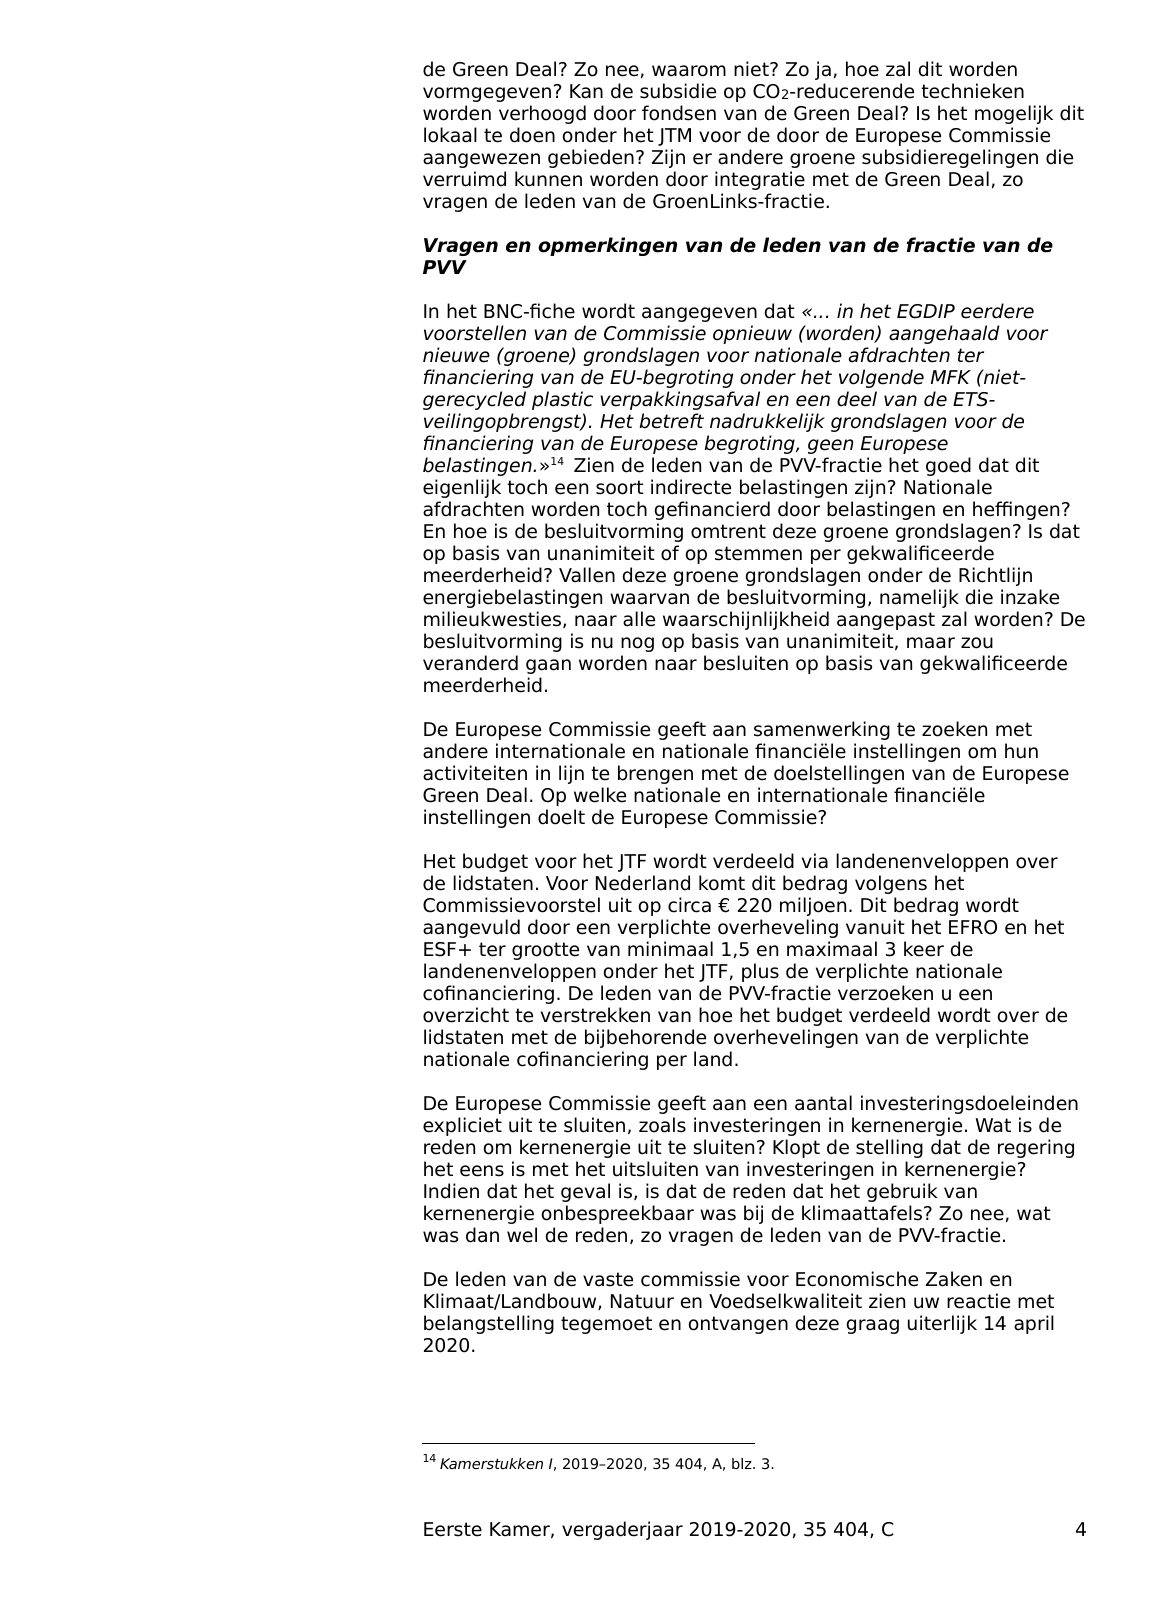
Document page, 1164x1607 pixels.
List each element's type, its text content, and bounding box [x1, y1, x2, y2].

subtitle Vragen en opmerkingen van de leden van de fractie van de PVV [422, 235, 1087, 279]
text Kamerstukken I, 2019–2020, 35 404, A, blz. 3. [422, 1452, 1087, 1474]
text De Europese Commissie geeft aan samenwerking te zoeken met andere internationale en nationale financiële instellingen om hun activiteiten in lijn te brengen met de doelstellingen van de Europese Green Deal. Op welke nationale en internationale financiële instellingen doelt de Europese Commissie? [422, 719, 1087, 829]
text de Green Deal? Zo nee, waarom niet? Zo ja, hoe zal dit worden vormgegeven? Kan de subsidie op CO2-reducerende technieken worden verhoogd door fondsen van de Green Deal? Is het mogelijk dit lokaal te doen onder het JTM voor de door de Europese Commissie aangewezen gebieden? Zijn er andere groene subsidieregelingen die verruimd kunnen worden door integratie met de Green Deal, zo vragen de leden van de GroenLinks-fractie. [422, 59, 1087, 213]
text De leden van de vaste commissie voor Economische Zaken en Klimaat/Landbouw, Natuur en Voedselkwaliteit zien uw reactie met belangstelling tegemoet en ontvangen deze graag uiterlijk 14 april 2020. [422, 1269, 1087, 1357]
text De Europese Commissie geeft aan een aantal investeringsdoeleinden expliciet uit te sluiten, zoals investeringen in kernenergie. Wat is de reden om kernenergie uit te sluiten? Klopt de stelling dat de regering het eens is met het uitsluiten van investeringen in kernenergie? Indien dat het geval is, is dat de reden dat het gebruik van kernenergie onbespreekbaar was bij de klimaattafels? Zo nee, wat was dan wel de reden, zo vragen de leden van de PVV-fractie. [422, 1093, 1087, 1247]
text In het BNC-fiche wordt aangegeven dat «... in het EGDIP eerdere voorstellen van de Commissie opnieuw (worden) aangehaald voor nieuwe (groene) grondslagen voor nationale afdrachten ter financiering van de EU-begroting onder het volgende MFK (niet-gerecycled plastic verpakkingsafval en een deel van de ETS-veilingopbrengst). Het betreft nadrukkelijk grondslagen voor de financiering van de Europese begroting, geen Europese belastingen.» Zien de leden van de PVV-fractie het goed dat dit eigenlijk toch een soort indirecte belastingen zijn? Nationale afdrachten worden toch gefinancierd door belastingen en heffingen? En hoe is de besluitvorming omtrent deze groene grondslagen? Is dat op basis van unanimiteit of op stemmen per gekwalificeerde meerderheid? Vallen deze groene grondslagen onder de Richtlijn energiebelastingen waarvan de besluitvorming, namelijk die inzake milieukwesties, naar alle waarschijnlijkheid aangepast zal worden? De besluitvorming is nu nog op basis van unanimiteit, maar zou veranderd gaan worden naar besluiten op basis van gekwalificeerde meerderheid. [422, 301, 1087, 697]
text Het budget voor het JTF wordt verdeeld via landenenveloppen over de lidstaten. Voor Nederland komt dit bedrag volgens het Commissievoorstel uit op circa € 220 miljoen. Dit bedrag wordt aangevuld door een verplichte overheveling vanuit het EFRO en het ESF+ ter grootte van minimaal 1,5 en maximaal 3 keer de landenenveloppen onder het JTF, plus de verplichte nationale cofinanciering. De leden van de PVV-fractie verzoeken u een overzicht te verstrekken van hoe het budget verdeeld wordt over de lidstaten met de bijbehorende overhevelingen van de verplichte nationale cofinanciering per land. [422, 851, 1087, 1071]
